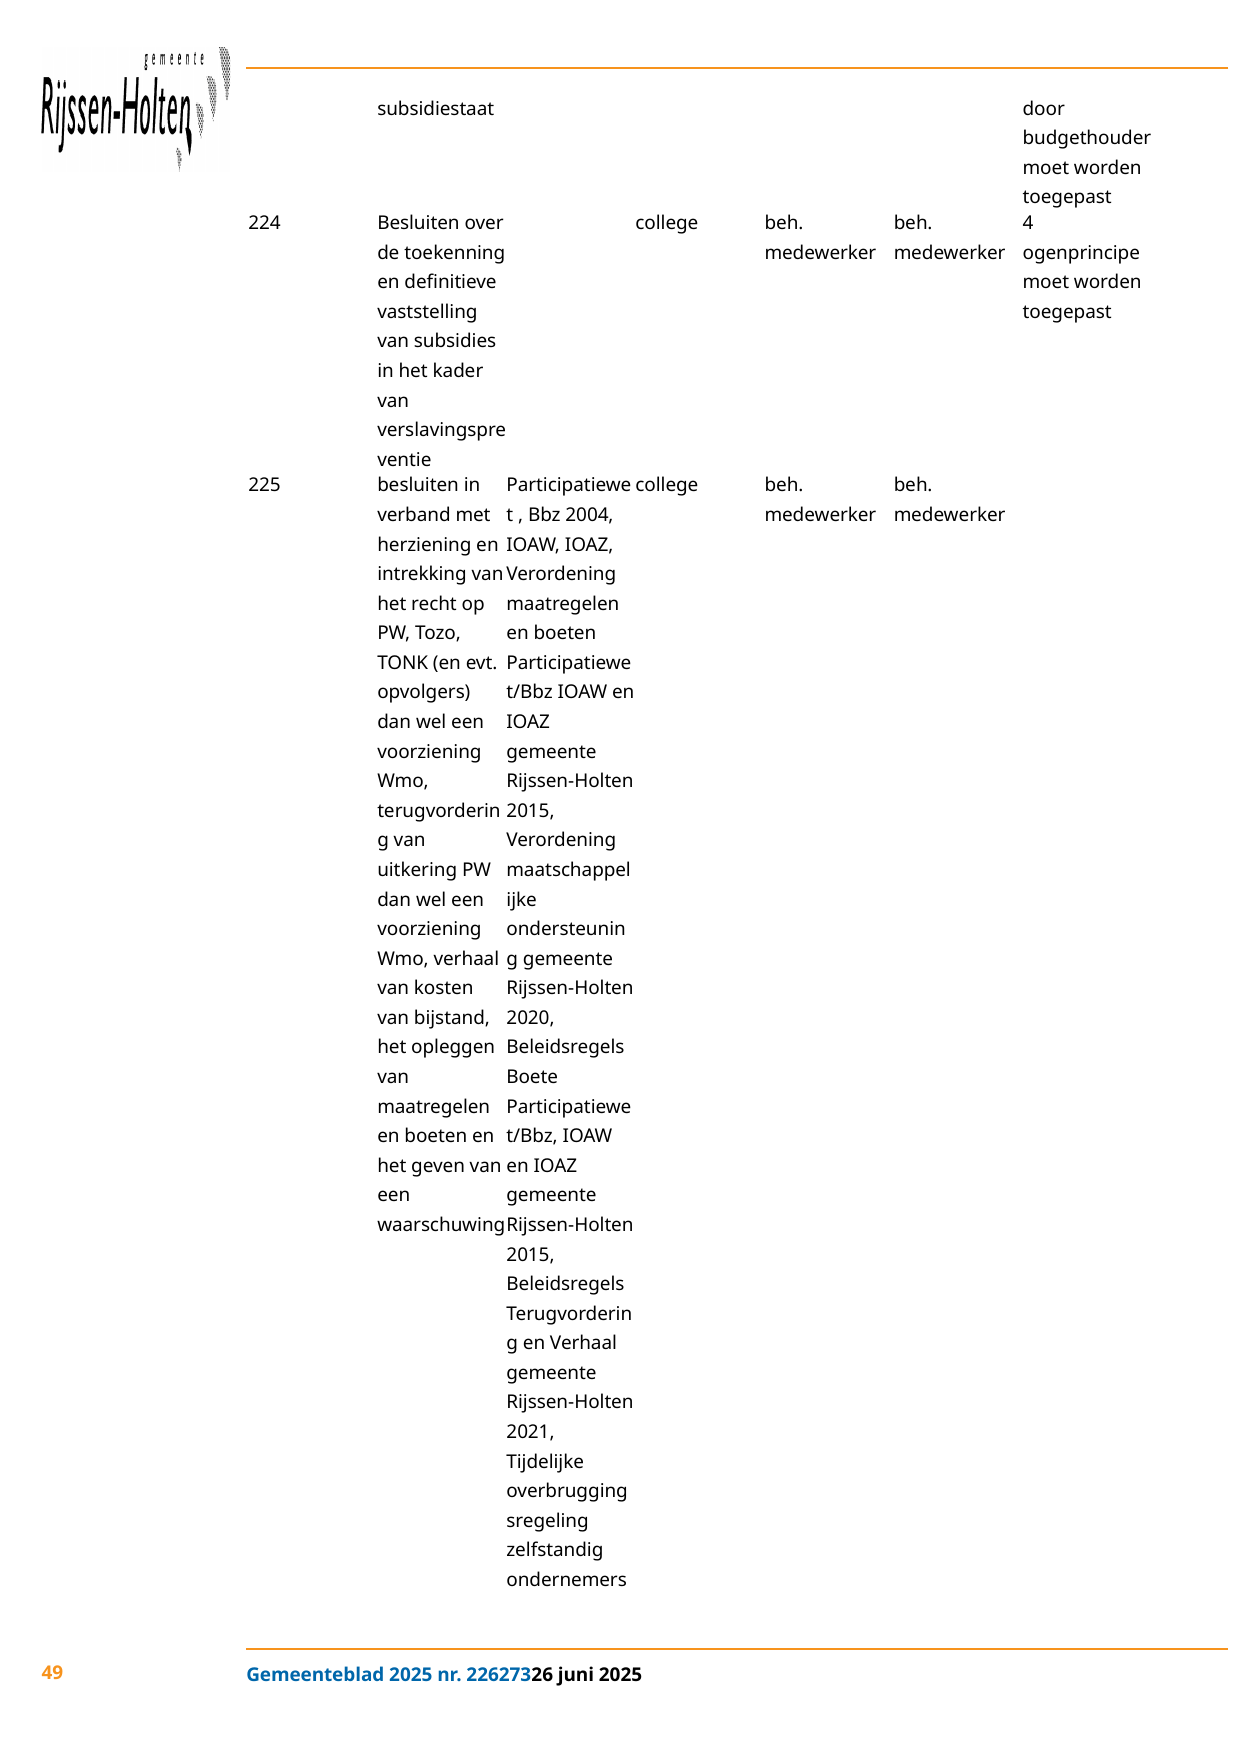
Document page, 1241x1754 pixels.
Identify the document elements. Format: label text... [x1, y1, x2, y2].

picture [41, 47, 231, 172]
table_cell beh. medewerker [894, 472, 1022, 1592]
table_cell Besluiten over de toekenning en definitieve vaststelling van subsidies in het kader van verslavingspreventie [377, 209, 506, 472]
table_cell beh. medewerker [764, 472, 893, 1592]
table_cell subsidiestaat [377, 95, 506, 209]
table_cell [506, 209, 635, 472]
table_cell [248, 95, 377, 209]
table_cell [764, 95, 893, 209]
table_cell college [635, 472, 764, 1592]
table_cell [635, 95, 764, 209]
table_cell college [635, 209, 764, 472]
table_cell besluiten in verband met herziening en intrekking van het recht op PW, Tozo, TONK (en evt. opvolgers) dan wel een voorziening Wmo, terugvordering van uitkering PW dan wel een voorziening Wmo, verhaal van kosten van bijstand, het opleggen van maatregelen en boeten en het geven van een waarschuwing [377, 472, 506, 1592]
table_cell 224 [248, 209, 377, 472]
table_cell 225 [248, 472, 377, 1592]
table_cell [894, 95, 1022, 209]
table_cell [1023, 472, 1152, 1592]
table_cell beh. medewerker [764, 209, 893, 472]
table_cell Participatiewet , Bbz 2004, IOAW, IOAZ, Verordening maatregelen en boeten Participatiewet/Bbz IOAW en IOAZ gemeente Rijssen-Holten 2015, Verordening maatschappelijke ondersteuning gemeente Rijssen-Holten 2020, Beleidsregels Boete Participatiewet/Bbz, IOAW en IOAZ gemeente Rijssen-Holten 2015, Beleidsregels Terugvordering en Verhaal gemeente Rijssen-Holten 2021, Tijdelijke overbruggingsregeling zelfstandig ondernemers [506, 472, 635, 1592]
table_cell door budgethouder moet worden toegepast [1023, 95, 1152, 209]
table_cell beh. medewerker [894, 209, 1022, 472]
table_cell 4 ogenprincipe moet worden toegepast [1023, 209, 1152, 472]
table_cell [506, 95, 635, 209]
